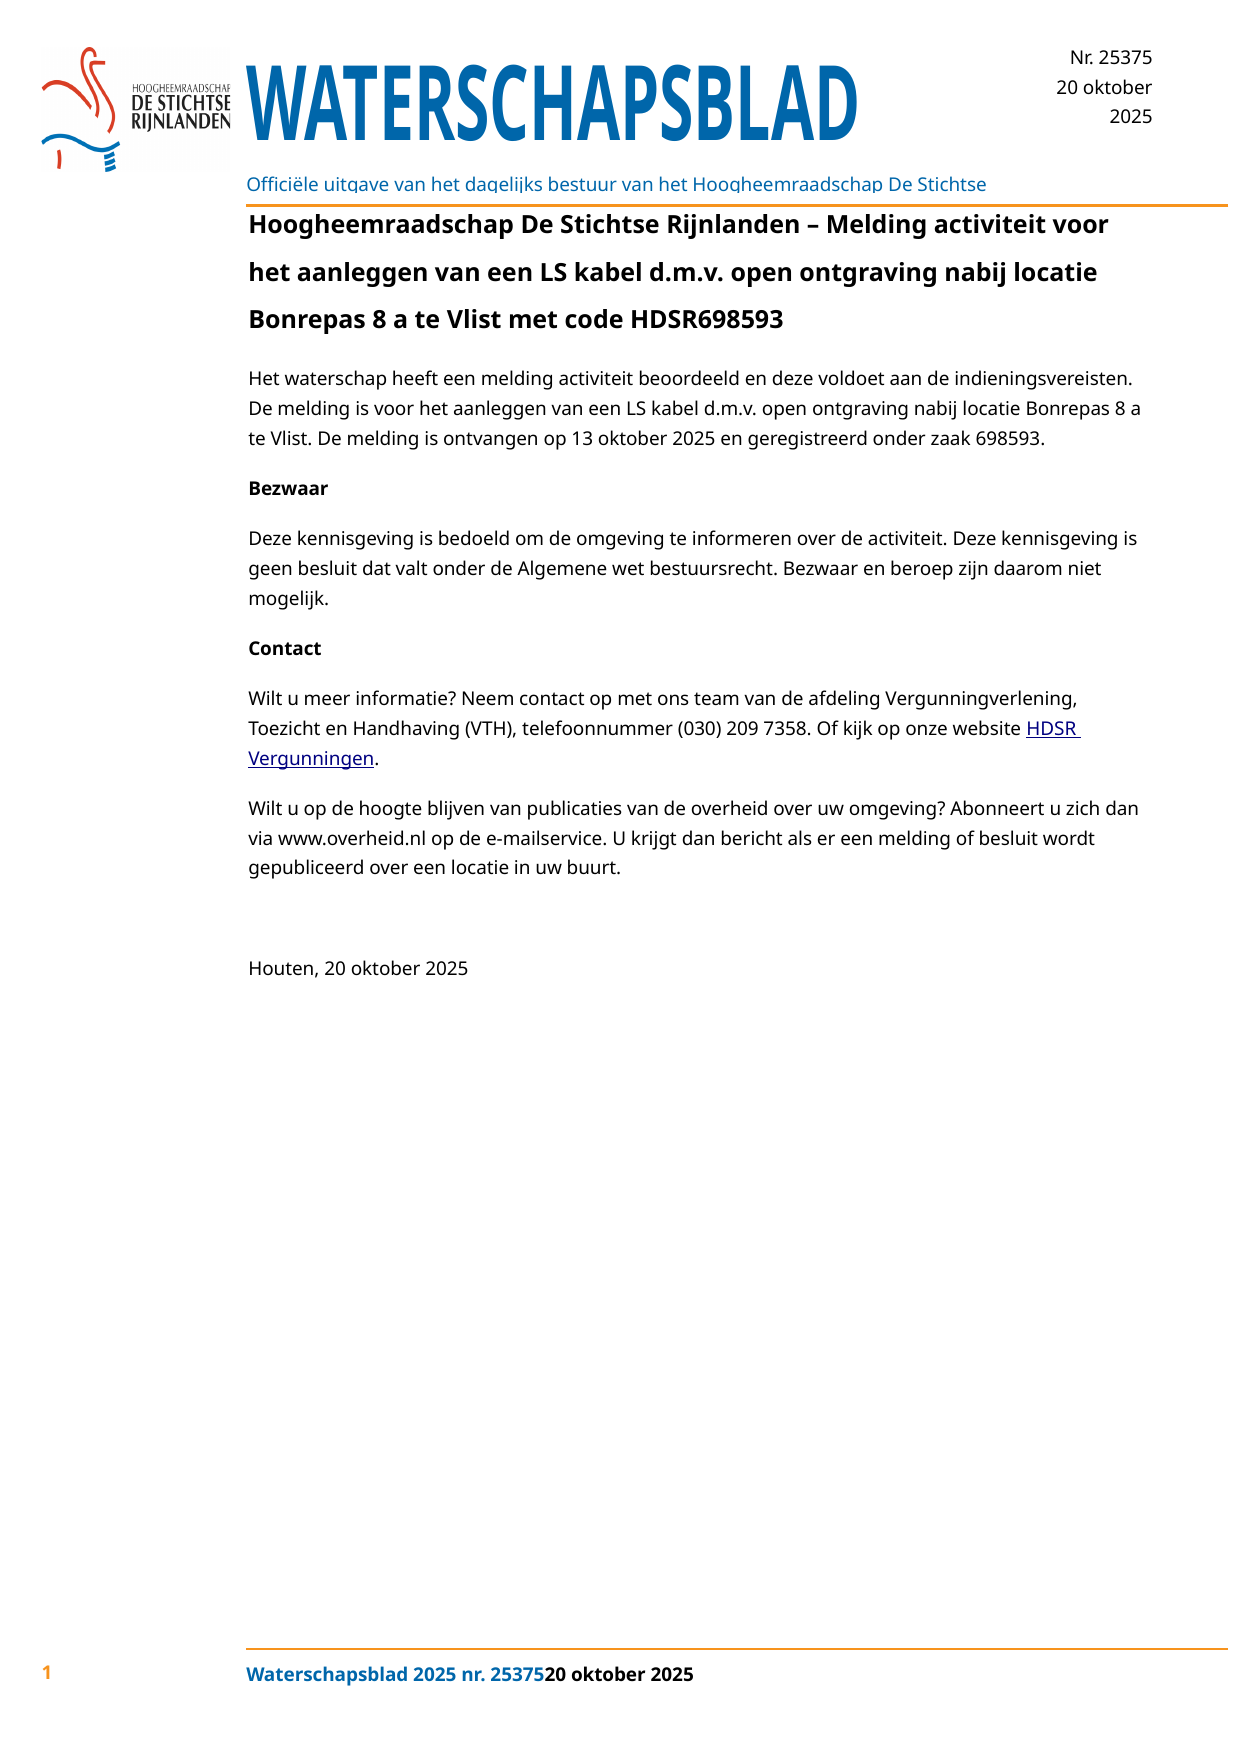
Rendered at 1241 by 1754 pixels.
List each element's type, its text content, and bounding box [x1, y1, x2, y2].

text Het waterschap heeft een melding activiteit beoordeeld en deze voldoet aan de indieningsvereisten. De melding is voor het aanleggen van een LS kabel d.m.v. open ontgraving nabij locatie Bonrepas 8 a te Vlist. De melding is ontvangen op 13 oktober 2025 en geregistreerd onder zaak 698593. [248, 366, 1152, 450]
text Houten, 20 oktober 2025 [248, 955, 1152, 981]
text Contact [248, 635, 1152, 661]
text Deze kennisgeving is bedoeld om de omgeving te informeren over de activiteit. Deze kennisgeving is geen besluit dat valt onder de Algemene wet bestuursrecht. Bezwaar en beroep zijn daarom niet mogelijk. [248, 526, 1152, 610]
text Wilt u meer informatie? Neem contact op met ons team van de afdeling Vergunningverlening, Toezicht en Handhaving (VTH), telefoonnummer (030) 209 7358. Of kijk op onze website HDSR Vergunningen. [248, 686, 1152, 770]
text Wilt u op de hoogte blijven van publicaties van de overheid over uw omgeving? Abonneert u zich dan via www.overheid.nl op de e-mailservice. U krijgt dan bericht als er een melding of besluit wordt gepubliceerd over een locatie in uw buurt. [248, 795, 1152, 880]
text Bezwaar [248, 475, 1152, 501]
picture [41, 47, 231, 172]
text Hoogheemraadschap De Stichtse Rijnlanden – Melding activiteit voor het aanleggen van een LS kabel d.m.v. open ontgraving nabij locatie Bonrepas 8 a te Vlist met code HDSR698593 [248, 207, 1152, 336]
